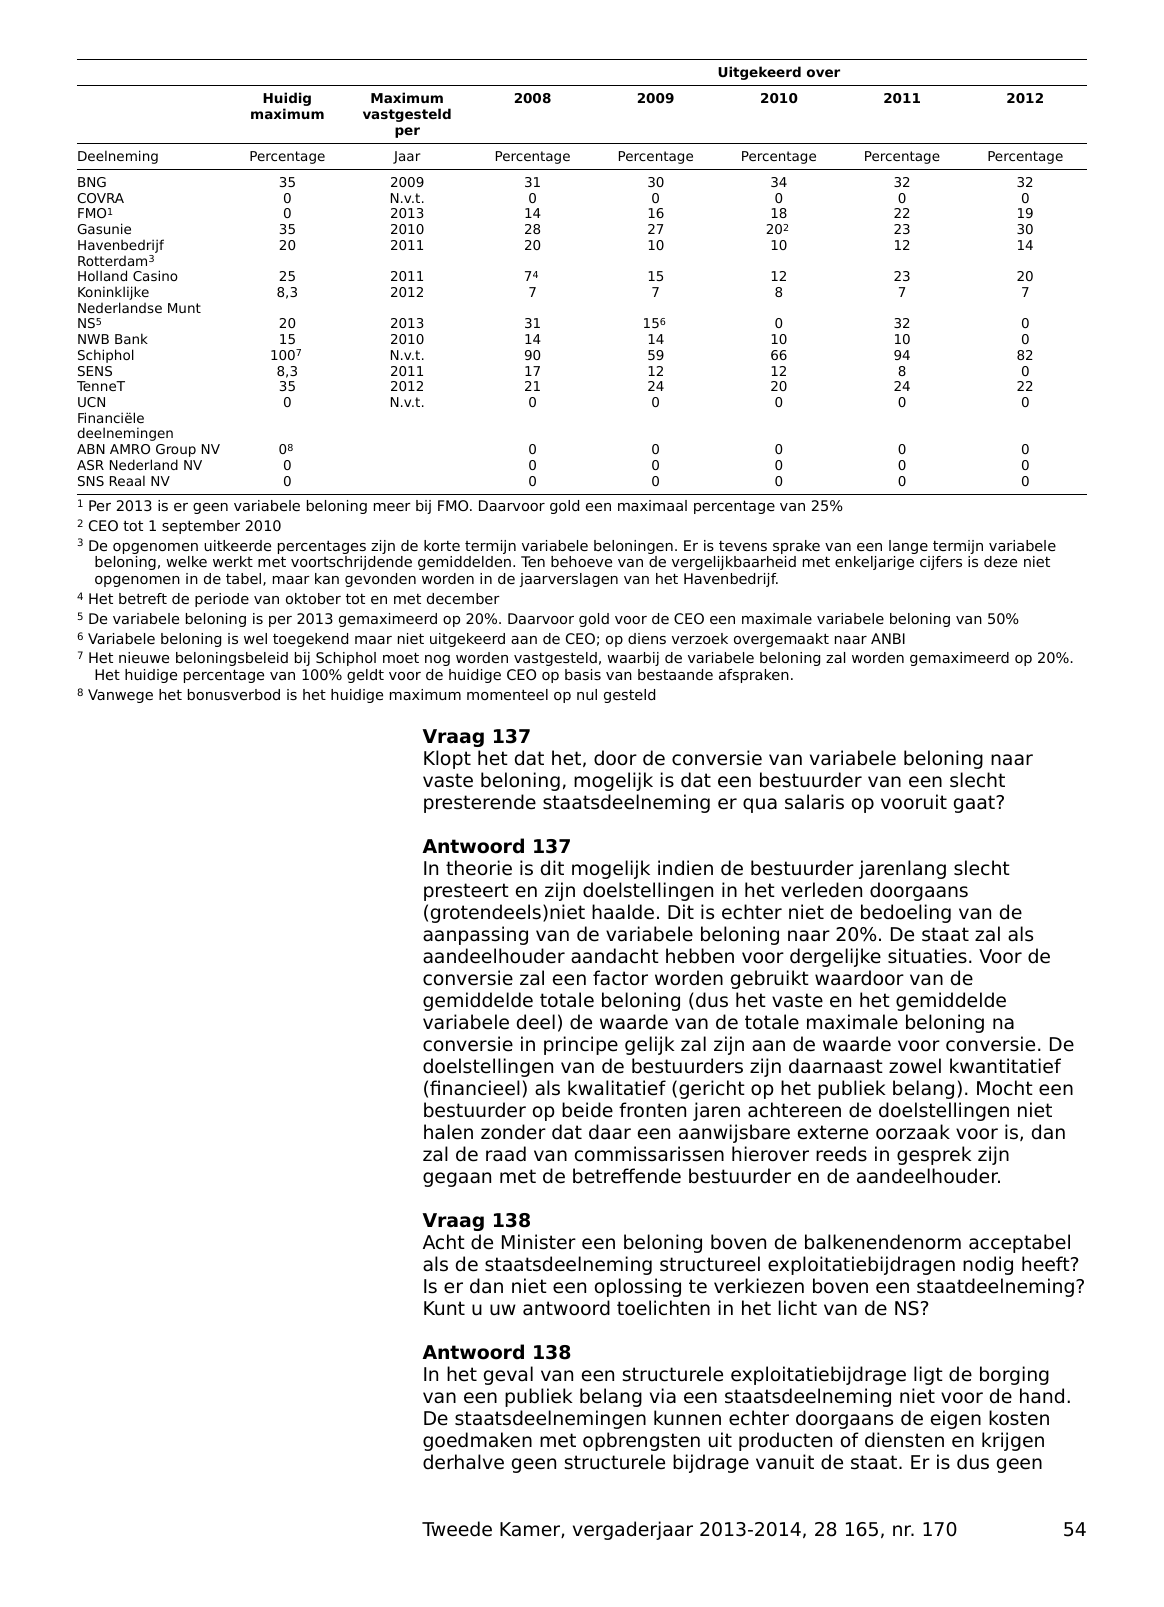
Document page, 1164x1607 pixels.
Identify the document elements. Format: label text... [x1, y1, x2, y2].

table_cell 0 [840, 442, 963, 458]
table_cell Gasunie [77, 222, 231, 238]
table_cell 14 [964, 238, 1087, 269]
table_cell 14 [471, 332, 594, 348]
table_cell 2013 [343, 206, 471, 222]
table_cell NWB Bank [77, 332, 231, 348]
table_cell 20 [231, 316, 343, 332]
table_cell 12 [594, 364, 717, 379]
table_cell Deelneming [77, 144, 231, 169]
table_cell [343, 474, 471, 494]
table_cell Percentage [231, 144, 343, 169]
table_cell 0 [964, 364, 1087, 379]
table_cell 0 [717, 316, 840, 332]
table_cell [77, 86, 231, 143]
table_cell Percentage [594, 144, 717, 169]
table_cell 0 [964, 442, 1087, 458]
table_cell 21 [471, 379, 594, 395]
text Antwoord 137 [422, 836, 1087, 858]
table_cell 2011 [343, 269, 471, 285]
table_cell ASR Nederland NV [77, 458, 231, 473]
table_cell 156 [594, 316, 717, 332]
table_cell 15 [231, 332, 343, 348]
table_cell Percentage [717, 144, 840, 169]
table_cell 8,3 [231, 364, 343, 379]
table_cell 0 [231, 474, 343, 494]
table_cell 17 [471, 364, 594, 379]
table_cell ABN AMRO Group NV [77, 442, 231, 458]
table_cell 30 [964, 222, 1087, 238]
table_cell 0 [471, 474, 594, 494]
table_cell 1007 [231, 348, 343, 363]
table_cell 12 [717, 269, 840, 285]
table_cell 22 [840, 206, 963, 222]
table_cell 10 [840, 332, 963, 348]
table_cell 7 [594, 285, 717, 316]
table_cell [717, 411, 840, 442]
table_cell Koninklijke Nederlandse Munt [77, 285, 231, 316]
table_cell SENS [77, 364, 231, 379]
table_cell 2012 [343, 379, 471, 395]
table_header [343, 60, 471, 85]
table_cell 2011 [343, 364, 471, 379]
table_cell [471, 411, 594, 442]
table_cell 7 [964, 285, 1087, 316]
table_cell 90 [471, 348, 594, 363]
table_cell [840, 411, 963, 442]
table_cell [343, 411, 471, 442]
table_cell BNG [77, 170, 231, 190]
table_cell [964, 411, 1087, 442]
table_cell Financiële deelnemingen [77, 411, 231, 442]
table_cell 0 [964, 190, 1087, 206]
table_cell 94 [840, 348, 963, 363]
table_cell Schiphol [77, 348, 231, 363]
table_cell 34 [717, 170, 840, 190]
table_cell 28 [471, 222, 594, 238]
table_cell 20 [471, 238, 594, 269]
table_header [77, 60, 231, 85]
table_cell [343, 458, 471, 473]
table_cell 2008 [471, 86, 594, 143]
table_header [231, 60, 343, 85]
table_cell 0 [964, 474, 1087, 494]
table_cell 0 [231, 206, 343, 222]
table_cell 18 [717, 206, 840, 222]
table_cell 22 [964, 379, 1087, 395]
table_cell 14 [594, 332, 717, 348]
table_cell COVRA [77, 190, 231, 206]
table_cell 24 [840, 379, 963, 395]
table_cell 2010 [343, 332, 471, 348]
table_cell 35 [231, 379, 343, 395]
table_cell [594, 411, 717, 442]
table_cell 25 [231, 269, 343, 285]
table_cell 35 [231, 170, 343, 190]
table_cell 08 [231, 442, 343, 458]
table_cell 30 [594, 170, 717, 190]
table_cell 10 [717, 238, 840, 269]
table_cell 20 [231, 238, 343, 269]
table_cell 0 [717, 442, 840, 458]
table_cell 0 [471, 190, 594, 206]
table_cell 66 [717, 348, 840, 363]
table_cell Huidig maximum [231, 86, 343, 143]
table_cell 0 [471, 442, 594, 458]
text Antwoord 138 [422, 1342, 1087, 1364]
table_cell 0 [594, 474, 717, 494]
table_cell 16 [594, 206, 717, 222]
text Klopt het dat het, door de conversie van variabele beloning naar vaste beloning, mogelijk is dat een bestuurder van een slecht presterende staatsdeelneming er qua salaris op vooruit gaat? [422, 748, 1087, 814]
table_cell 0 [840, 458, 963, 473]
text Acht de Minister een beloning boven de balkenendenorm acceptabel als de staatsdeelneming structureel exploitatiebijdragen nodig heeft? Is er dan niet een oplossing te verkiezen boven een staatdeelneming? Kunt u uw antwoord toelichten in het licht van de NS? [422, 1232, 1087, 1320]
table_cell 202 [717, 222, 840, 238]
table_cell 10 [594, 238, 717, 269]
table_cell N.v.t. [343, 190, 471, 206]
table_cell Havenbedrijf Rotterdam3 [77, 238, 231, 269]
table_cell 0 [964, 458, 1087, 473]
table_cell 32 [840, 170, 963, 190]
table_cell N.v.t. [343, 395, 471, 411]
table_cell 2009 [594, 86, 717, 143]
table_cell 2012 [964, 86, 1087, 143]
table_cell 15 [594, 269, 717, 285]
table_cell 2010 [717, 86, 840, 143]
table_cell 0 [471, 395, 594, 411]
table_cell Percentage [840, 144, 963, 169]
table_cell 8,3 [231, 285, 343, 316]
table_cell 0 [840, 395, 963, 411]
text Vraag 138 [422, 1210, 1087, 1232]
table_cell 0 [840, 190, 963, 206]
table_cell 0 [964, 316, 1087, 332]
table_cell 0 [717, 395, 840, 411]
table_cell Percentage [471, 144, 594, 169]
table_cell 12 [717, 364, 840, 379]
table_cell [343, 442, 471, 458]
table_cell 0 [717, 474, 840, 494]
table_cell 0 [594, 442, 717, 458]
table_cell 27 [594, 222, 717, 238]
table_cell 0 [717, 190, 840, 206]
table_cell 10 [717, 332, 840, 348]
table_cell 32 [840, 316, 963, 332]
table_cell SNS Reaal NV [77, 474, 231, 494]
table_cell Maximum vastgesteld per [343, 86, 471, 143]
table_header Uitgekeerd over [471, 60, 1087, 85]
table_cell 8 [717, 285, 840, 316]
table_cell 2010 [343, 222, 471, 238]
table_cell 23 [840, 222, 963, 238]
table_cell 0 [231, 458, 343, 473]
table_cell [231, 411, 343, 442]
table_cell 23 [840, 269, 963, 285]
table_cell 24 [594, 379, 717, 395]
text In het geval van een structurele exploitatiebijdrage ligt de borging van een publiek belang via een staatsdeelneming niet voor de hand. De staatsdeelnemingen kunnen echter doorgaans de eigen kosten goedmaken met opbrengsten uit producten of diensten en krijgen derhalve geen structurele bijdrage vanuit de staat. Er is dus geen [422, 1364, 1087, 1474]
table_cell 8 [840, 364, 963, 379]
table_cell 20 [964, 269, 1087, 285]
table_cell 2009 [343, 170, 471, 190]
table_cell 7 [840, 285, 963, 316]
table_cell 2012 [343, 285, 471, 316]
table_cell 0 [964, 332, 1087, 348]
table_cell 0 [964, 395, 1087, 411]
text In theorie is dit mogelijk indien de bestuurder jarenlang slecht presteert en zijn doelstellingen in het verleden doorgaans (grotendeels)niet haalde. Dit is echter niet de bedoeling van de aanpassing van de variabele beloning naar 20%. De staat zal als aandeelhouder aandacht hebben voor dergelijke situaties. Voor de conversie zal een factor worden gebruikt waardoor van de gemiddelde totale beloning (dus het vaste en het gemiddelde variabele deel) de waarde van de totale maximale beloning na conversie in principe gelijk zal zijn aan de waarde voor conversie. De doelstellingen van de bestuurders zijn daarnaast zowel kwantitatief (financieel) als kwalitatief (gericht op het publiek belang). Mocht een bestuurder op beide fronten jaren achtereen de doelstellingen niet halen zonder dat daar een aanwijsbare externe oorzaak voor is, dan zal de raad van commissarissen hierover reeds in gesprek zijn gegaan met de betreffende bestuurder en de aandeelhouder. [422, 858, 1087, 1188]
table_cell 7 [471, 285, 594, 316]
table_cell 0 [594, 395, 717, 411]
table_cell 2011 [840, 86, 963, 143]
table_cell 32 [964, 170, 1087, 190]
table_cell 0 [594, 458, 717, 473]
text Vraag 137 [422, 726, 1087, 748]
table_cell 0 [840, 474, 963, 494]
table_cell TenneT [77, 379, 231, 395]
table_cell 74 [471, 269, 594, 285]
table_cell 35 [231, 222, 343, 238]
table_cell 31 [471, 170, 594, 190]
table_cell N.v.t. [343, 348, 471, 363]
table_cell Percentage [964, 144, 1087, 169]
table_cell Holland Casino [77, 269, 231, 285]
table_cell Jaar [343, 144, 471, 169]
table_cell 2013 [343, 316, 471, 332]
table_cell 12 [840, 238, 963, 269]
table_cell 0 [231, 395, 343, 411]
table_cell 82 [964, 348, 1087, 363]
table_cell 2011 [343, 238, 471, 269]
table_cell FMO1 [77, 206, 231, 222]
table_cell 0 [594, 190, 717, 206]
table_cell NS5 [77, 316, 231, 332]
table_cell UCN [77, 395, 231, 411]
table_cell 20 [717, 379, 840, 395]
table_cell 0 [717, 458, 840, 473]
table_cell 59 [594, 348, 717, 363]
table_cell 0 [471, 458, 594, 473]
table_cell 31 [471, 316, 594, 332]
table_cell 0 [231, 190, 343, 206]
table_cell 19 [964, 206, 1087, 222]
table_cell 1 Per 2013 is er geen variabele beloning meer bij FMO. Daarvoor gold een maximaal percentage van 25% 2 CEO tot 1 september 2010 3 De opgenomen uitkeerde percentages zijn de korte termijn variabele beloningen. Er is tevens sprake van een lange termijn variabele beloning, welke werkt met voortschrijdende gemiddelden. Ten behoeve van de vergelijkbaarheid met enkeljarige cijfers is deze niet opgenomen in de tabel, maar kan gevonden worden in de jaarverslagen van het Havenbedrijf. 4 Het betreft de periode van oktober tot en met december 5 De variabele beloning is per 2013 gemaximeerd op 20%. Daarvoor gold voor de CEO een maximale variabele beloning van 50% 6 Variabele beloning is wel toegekend maar niet uitgekeerd aan de CEO; op diens verzoek overgemaakt naar ANBI 7 Het nieuwe beloningsbeleid bij Schiphol moet nog worden vastgesteld, waarbij de variabele beloning zal worden gemaximeerd op 20%. Het huidige percentage van 100% geldt voor de huidige CEO op basis van bestaande afspraken. 8 Vanwege het bonusverbod is het huidige maximum momenteel op nul gesteld [77, 495, 1087, 704]
table_cell 14 [471, 206, 594, 222]
